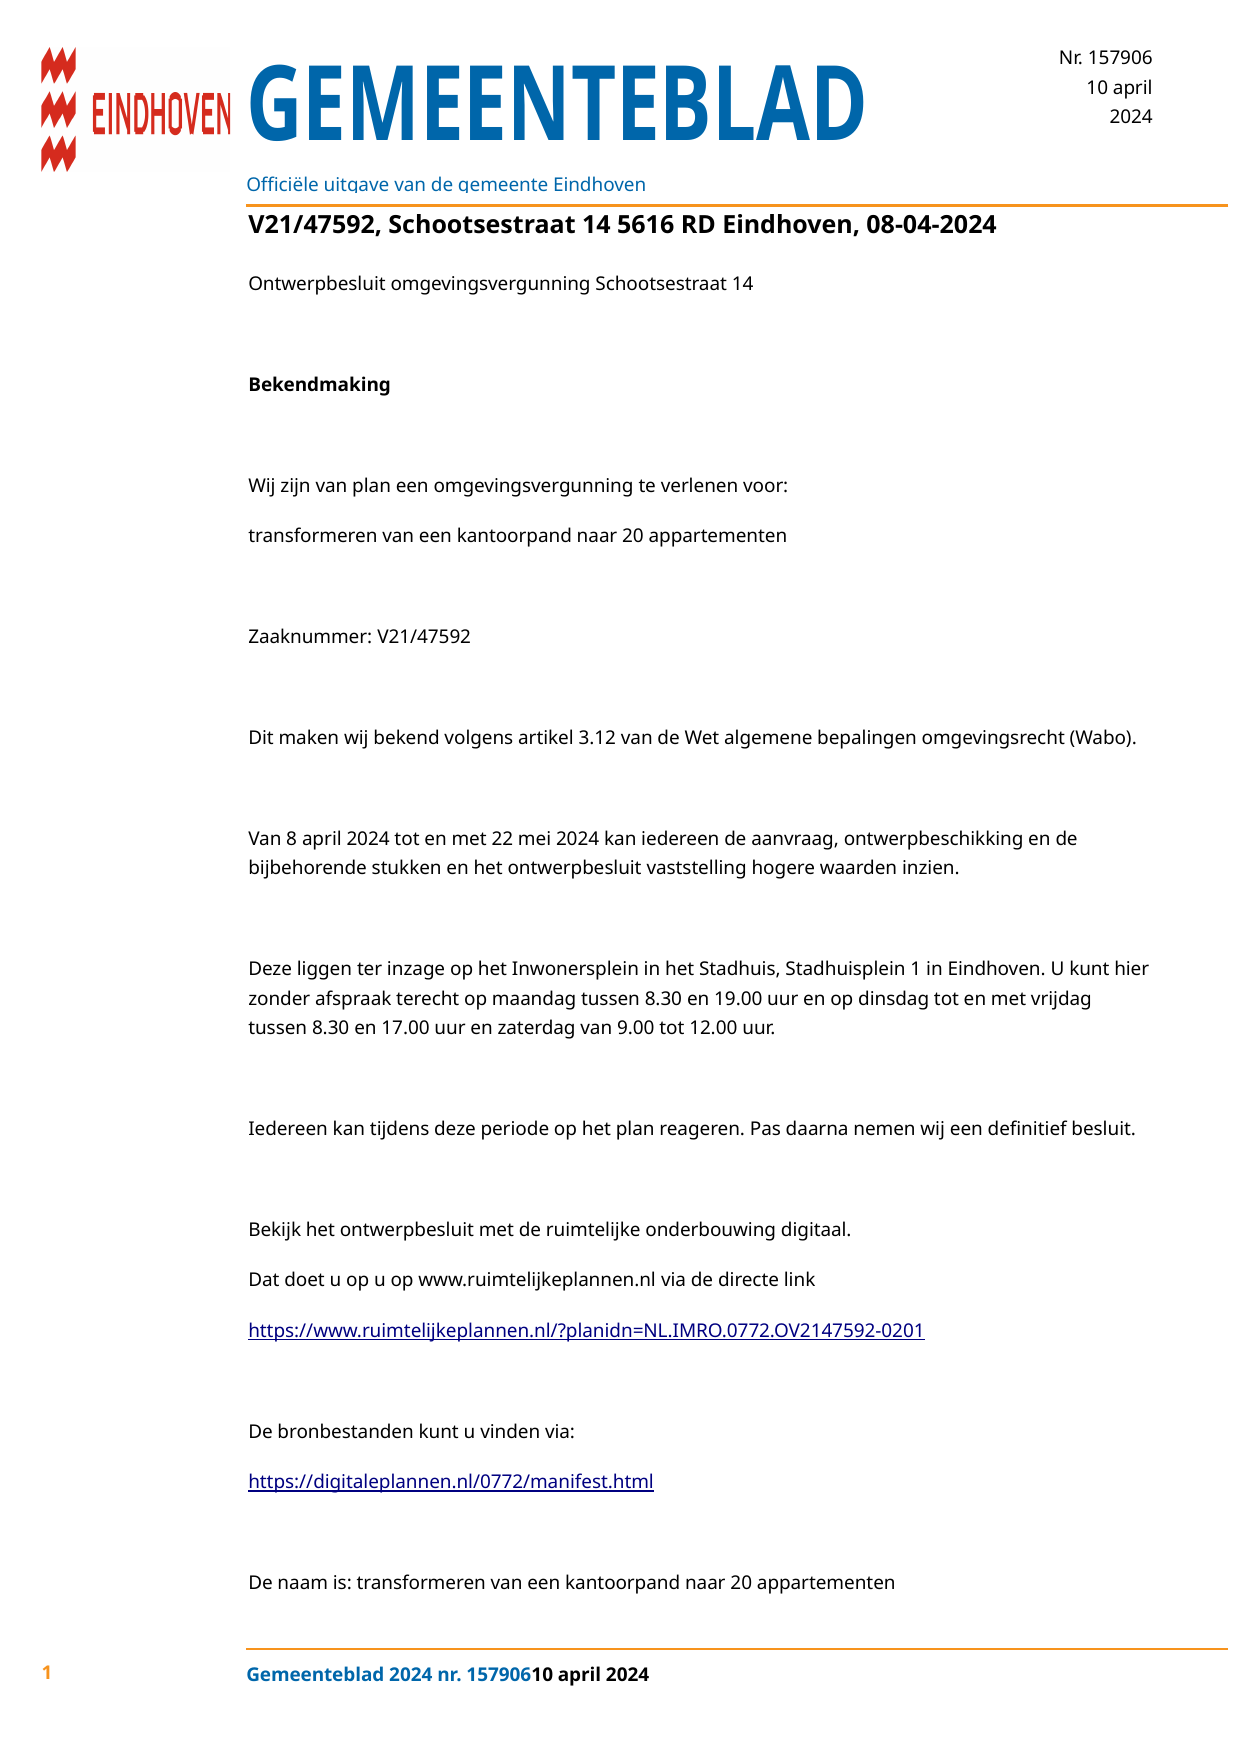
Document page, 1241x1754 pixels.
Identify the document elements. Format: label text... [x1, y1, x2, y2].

text Deze liggen ter inzage op het Inwonersplein in het Stadhuis, Stadhuisplein 1 in Eindhoven. U kunt hier zonder afspraak terecht op maandag tussen 8.30 en 19.00 uur en op dinsdag tot en met vrijdag tussen 8.30 en 17.00 uur en zaterdag van 9.00 tot 12.00 uur. [248, 955, 1152, 1040]
text Van 8 april 2024 tot en met 22 mei 2024 kan iedereen de aanvraag, ontwerpbeschikking en de bijbehorende stukken en het ontwerpbesluit vaststelling hogere waarden inzien. [248, 825, 1152, 880]
picture [41, 47, 231, 172]
text Zaaknummer: V21/47592 [248, 623, 1152, 649]
text Dat doet u op u op www.ruimtelijkeplannen.nl via de directe link [248, 1267, 1152, 1292]
text Bekendmaking [248, 371, 1152, 397]
text https://digitaleplannen.nl/0772/manifest.html [248, 1468, 1152, 1494]
text Ontwerpbesluit omgevingsvergunning Schootsestraat 14 [248, 270, 1152, 296]
text transformeren van een kantoorpand naar 20 appartementen [248, 522, 1152, 548]
text De bronbestanden kunt u vinden via: [248, 1418, 1152, 1443]
text Dit maken wij bekend volgens artikel 3.12 van de Wet algemene bepalingen omgevingsrecht (Wabo). [248, 724, 1152, 750]
text Bekijk het ontwerpbesluit met de ruimtelijke onderbouwing digitaal. [248, 1216, 1152, 1242]
text Iedereen kan tijdens deze periode op het plan reageren. Pas daarna nemen wij een definitief besluit. [248, 1115, 1152, 1141]
text Wij zijn van plan een omgevingsvergunning te verlenen voor: [248, 472, 1152, 498]
text V21/47592, Schootsestraat 14 5616 RD Eindhoven, 08-04-2024 [248, 207, 1152, 241]
text https://www.ruimtelijkeplannen.nl/?planidn=NL.IMRO.0772.OV2147592-0201 [248, 1317, 1152, 1343]
text De naam is: transformeren van een kantoorpand naar 20 appartementen [248, 1569, 1152, 1595]
